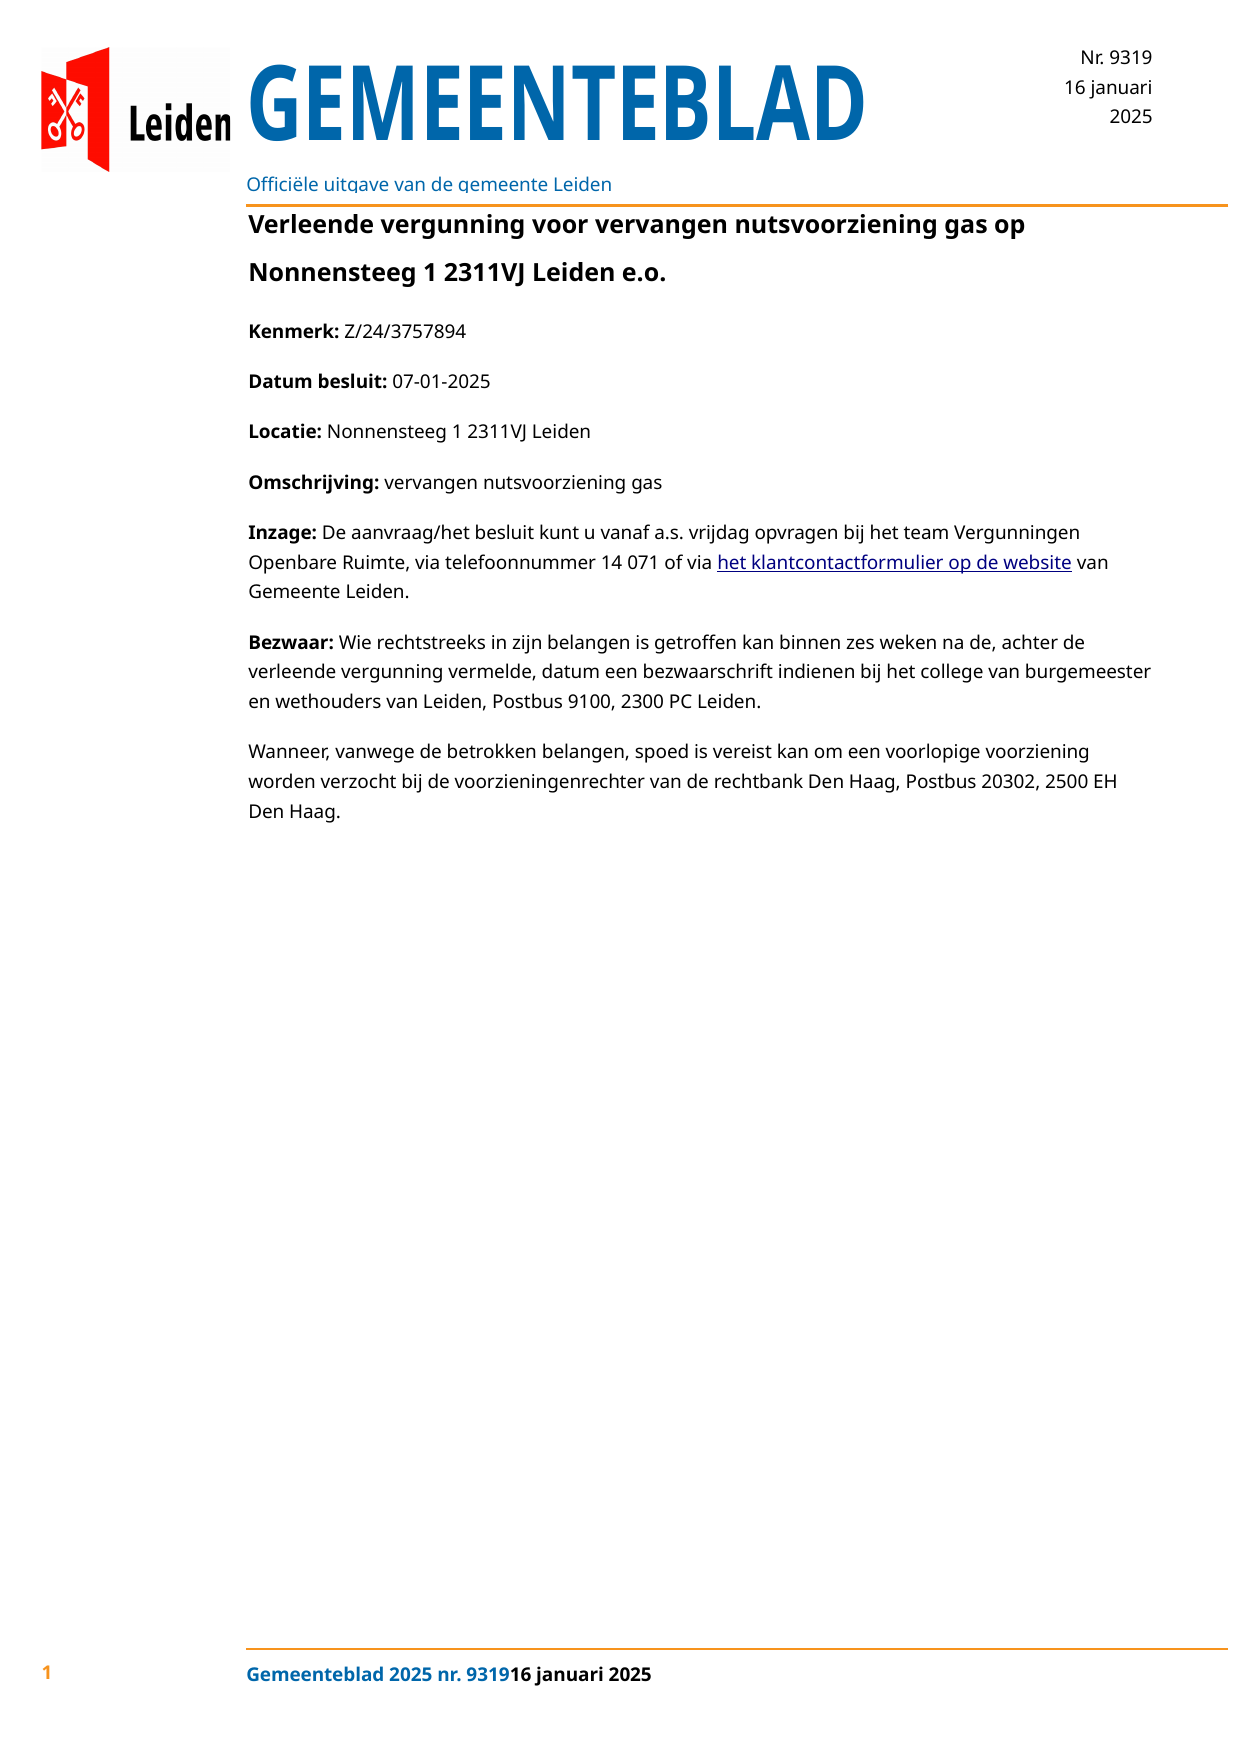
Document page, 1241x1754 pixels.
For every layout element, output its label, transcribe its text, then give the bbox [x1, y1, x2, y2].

text Bezwaar: Wie rechtstreeks in zijn belangen is getroffen kan binnen zes weken na de, achter de verleende vergunning vermelde, datum een bezwaarschrift indienen bij het college van burgemeester en wethouders van Leiden, Postbus 9100, 2300 PC Leiden. [248, 629, 1152, 714]
text Omschrijving: vervangen nutsvoorziening gas [248, 469, 1152, 495]
text Inzage: De aanvraag/het besluit kunt u vanaf a.s. vrijdag opvragen bij het team Vergunningen Openbare Ruimte, via telefoonnummer 14 071 of via het klantcontactformulier op de website van Gemeente Leiden. [248, 519, 1152, 604]
text Kenmerk: Z/24/3757894 [248, 318, 1152, 344]
text Verleende vergunning voor vervangen nutsvoorziening gas op Nonnensteeg 1 2311VJ Leiden e.o. [248, 207, 1152, 288]
text Datum besluit: 07-01-2025 [248, 368, 1152, 394]
picture [41, 47, 231, 172]
text Wanneer, vanwege de betrokken belangen, spoed is vereist kan om een voorlopige voorziening worden verzocht bij de voorzieningenrechter van de rechtbank Den Haag, Postbus 20302, 2500 EH Den Haag. [248, 739, 1152, 824]
text Locatie: Nonnensteeg 1 2311VJ Leiden [248, 419, 1152, 444]
